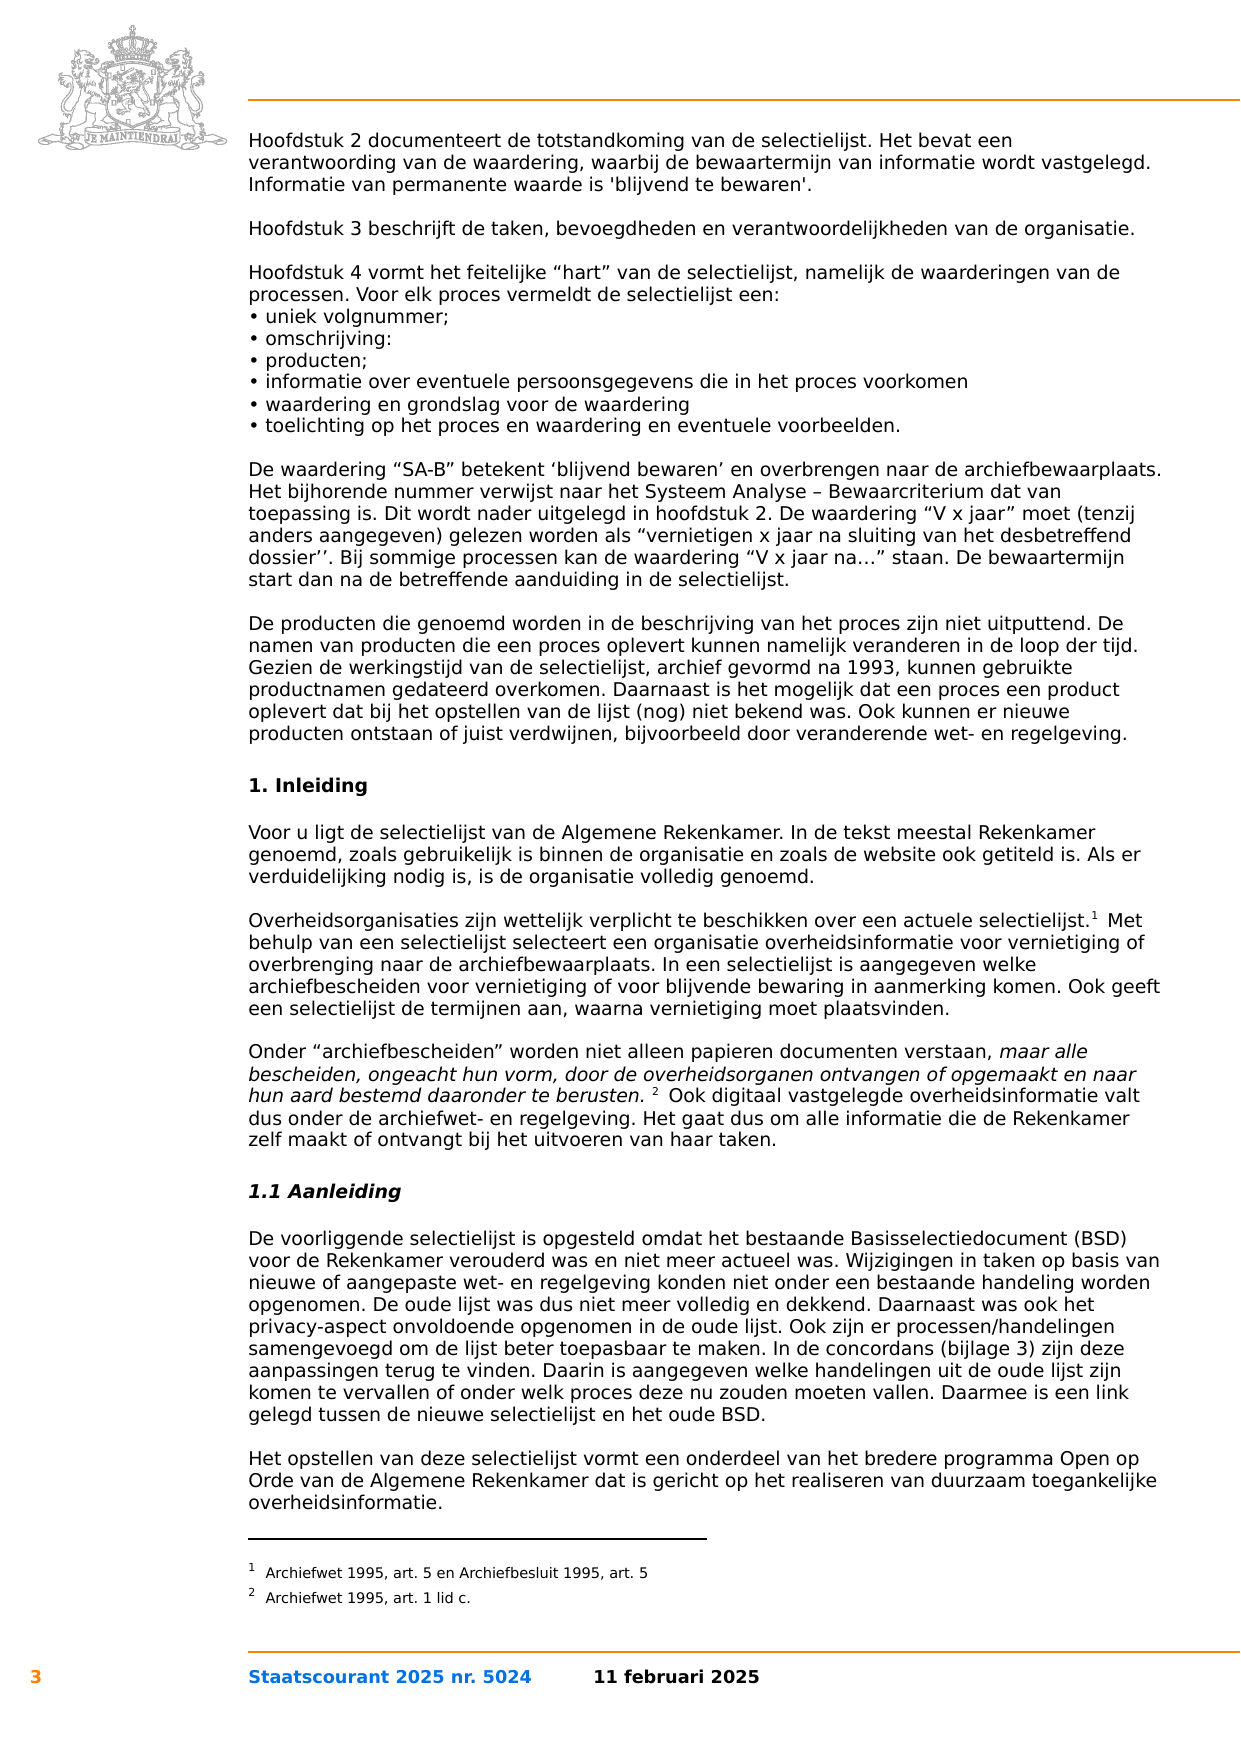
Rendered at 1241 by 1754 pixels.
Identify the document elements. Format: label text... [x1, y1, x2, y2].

text Het opstellen van deze selectielijst vormt een onderdeel van het bredere programma Open op Orde van de Algemene Rekenkamer dat is gericht op het realiseren van duurzaam toegankelijke overheidsinformatie. [248, 1448, 1163, 1514]
text • toelichting op het proces en waardering en eventuele voorbeelden. [248, 415, 1163, 437]
text De waardering “SA-B” betekent ‘blijvend bewaren’ en overbrengen naar de archiefbewaarplaats. Het bijhorende nummer verwijst naar het Systeem Analyse – Bewaarcriterium dat van toepassing is. Dit wordt nader uitgelegd in hoofdstuk 2. De waardering “V x jaar” moet (tenzij anders aangegeven) gelezen worden als “vernietigen x jaar na sluiting van het desbetreffend dossier’’. Bij sommige processen kan de waardering “V x jaar na…” staan. De bewaartermijn start dan na de betreffende aanduiding in de selectielijst. [248, 459, 1163, 591]
text Hoofdstuk 3 beschrijft de taken, bevoegdheden en verantwoordelijkheden van de organisatie. [248, 218, 1163, 240]
subtitle 1. Inleiding [248, 775, 1163, 797]
subtitle 1.1 Aanleiding [248, 1181, 1163, 1203]
text • informatie over eventuele persoonsgegevens die in het proces voorkomen [248, 371, 1163, 393]
text • uniek volgnummer; [248, 306, 1163, 327]
text Onder “archiefbescheiden” worden niet alleen papieren documenten verstaan, maar alle bescheiden, ongeacht hun vorm, door de overheidsorganen ontvangen of opgemaakt en naar hun aard bestemd daaronder te berusten. Ook digitaal vastgelegde overheidsinformatie valt dus onder de archiefwet- en regelgeving. Het gaat dus om alle informatie die de Rekenkamer zelf maakt of ontvangt bij het uitvoeren van haar taken. [248, 1041, 1163, 1151]
text Hoofdstuk 4 vormt het feitelijke “hart” van de selectielijst, namelijk de waarderingen van de processen. Voor elk proces vermeldt de selectielijst een: [248, 262, 1163, 306]
text Overheidsorganisaties zijn wettelijk verplicht te beschikken over een actuele selectielijst. Met behulp van een selectielijst selecteert een organisatie overheidsinformatie voor vernietiging of overbrenging naar de archiefbewaarplaats. In een selectielijst is aangegeven welke archiefbescheiden voor vernietiging of voor blijvende bewaring in aanmerking komen. Ook geeft een selectielijst de termijnen aan, waarna vernietiging moet plaatsvinden. [248, 910, 1163, 1019]
text Archiefwet 1995, art. 1 lid c. [248, 1586, 1163, 1608]
text • producten; [248, 349, 1163, 371]
text De producten die genoemd worden in de beschrijving van het proces zijn niet uitputtend. De namen van producten die een proces oplevert kunnen namelijk veranderen in de loop der tijd. Gezien de werkingstijd van de selectielijst, archief gevormd na 1993, kunnen gebruikte productnamen gedateerd overkomen. Daarnaast is het mogelijk dat een proces een product oplevert dat bij het opstellen van de lijst (nog) niet bekend was. Ook kunnen er nieuwe producten ontstaan of juist verdwijnen, bijvoorbeeld door veranderende wet- en regelgeving. [248, 613, 1163, 745]
text Hoofdstuk 2 documenteert de totstandkoming van de selectielijst. Het bevat een verantwoording van de waardering, waarbij de bewaartermijn van informatie wordt vastgelegd. Informatie van permanente waarde is 'blijvend te bewaren'. [248, 130, 1163, 196]
text De voorliggende selectielijst is opgesteld omdat het bestaande Basisselectiedocument (BSD) voor de Rekenkamer verouderd was en niet meer actueel was. Wijzigingen in taken op basis van nieuwe of aangepaste wet- en regelgeving konden niet onder een bestaande handeling worden opgenomen. De oude lijst was dus niet meer volledig en dekkend. Daarnaast was ook het privacy-aspect onvoldoende opgenomen in de oude lijst. Ook zijn er processen/handelingen samengevoegd om de lijst beter toepasbaar te maken. In de concordans (bijlage 3) zijn deze aanpassingen terug te vinden. Daarin is aangegeven welke handelingen uit de oude lijst zijn komen te vervallen of onder welk proces deze nu zouden moeten vallen. Daarmee is een link gelegd tussen de nieuwe selectielijst en het oude BSD. [248, 1228, 1163, 1426]
text • omschrijving: [248, 327, 1163, 349]
text Voor u ligt de selectielijst van de Algemene Rekenkamer. In de tekst meestal Rekenkamer genoemd, zoals gebruikelijk is binnen de organisatie en zoals de website ook getiteld is. Als er verduidelijking nodig is, is de organisatie volledig genoemd. [248, 822, 1163, 888]
picture [38, 25, 227, 150]
text • waardering en grondslag voor de waardering [248, 393, 1163, 415]
text Archiefwet 1995, art. 5 en Archiefbesluit 1995, art. 5 [248, 1561, 1163, 1583]
